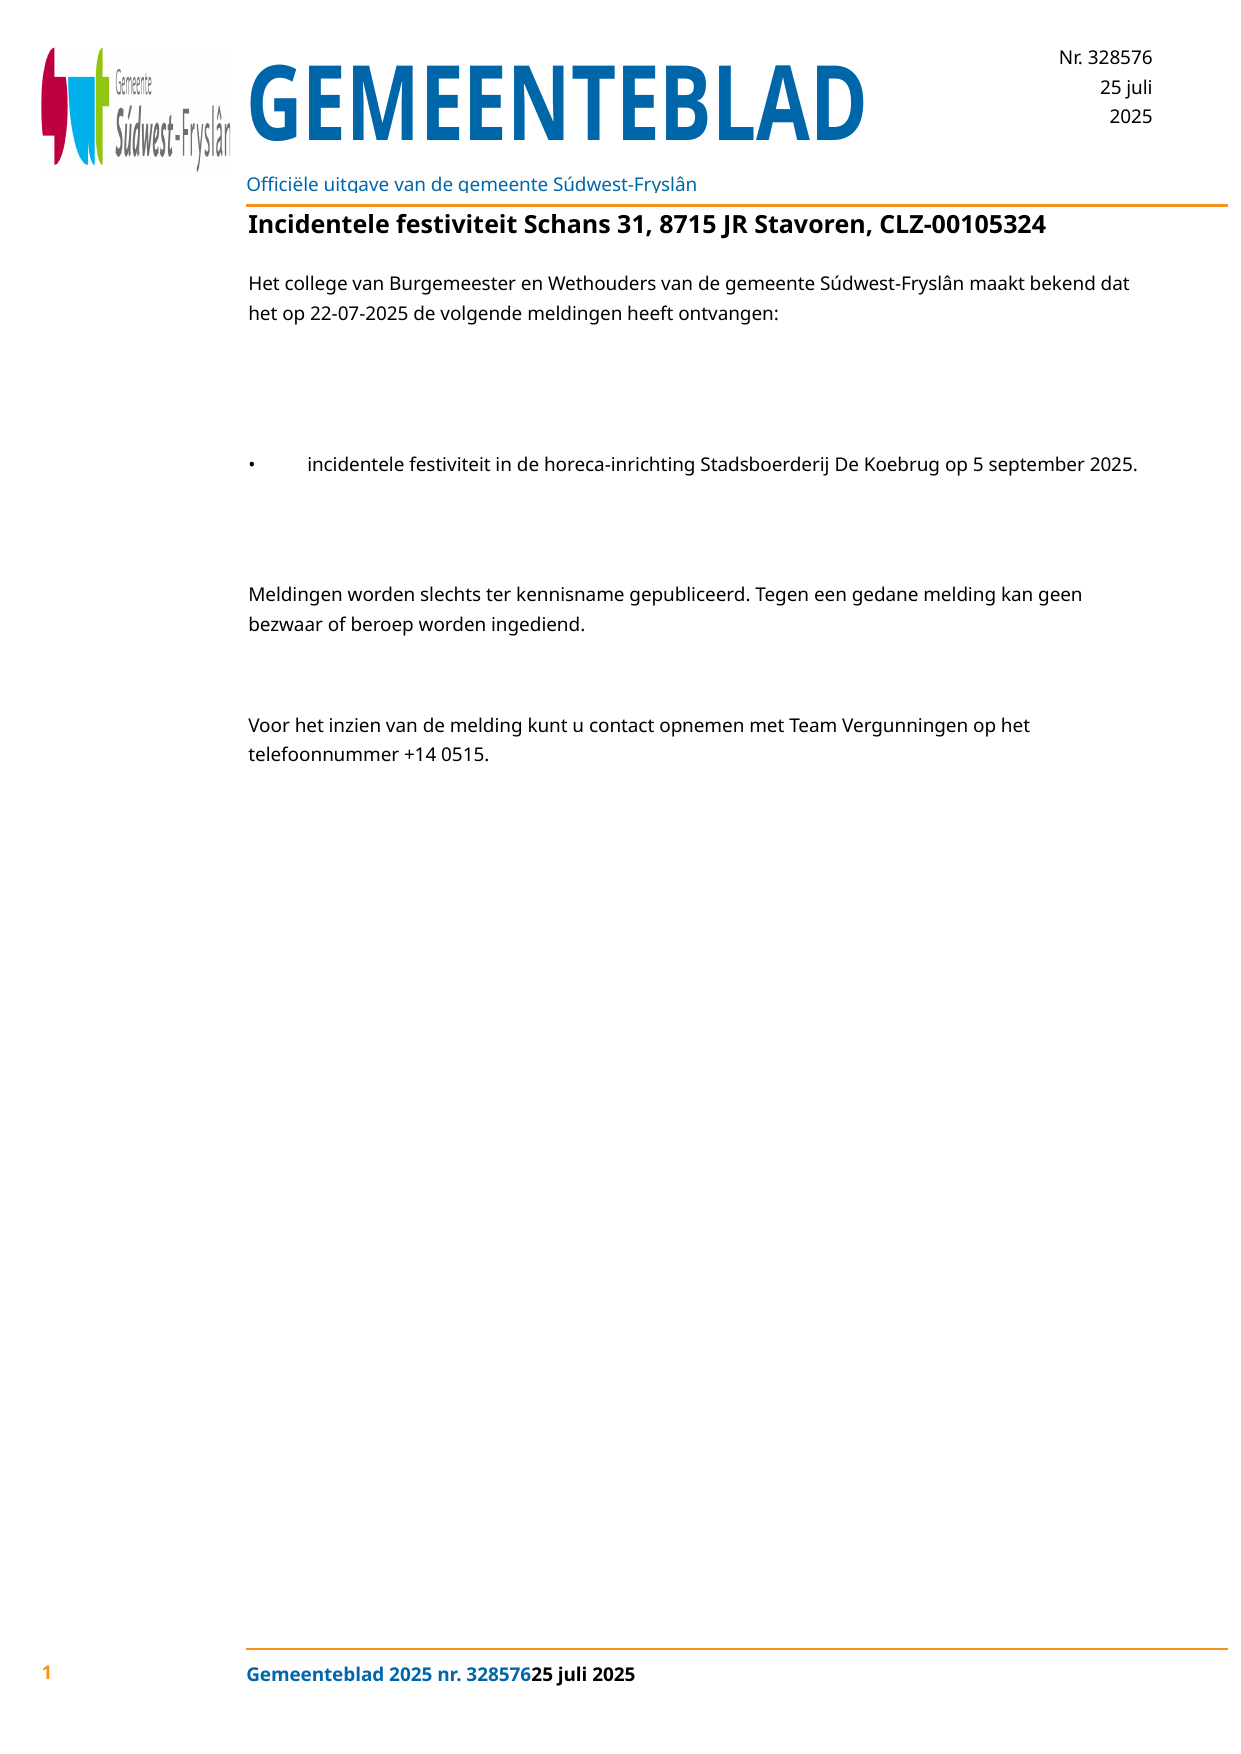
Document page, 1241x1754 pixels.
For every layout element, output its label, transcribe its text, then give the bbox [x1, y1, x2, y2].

text Incidentele festiviteit Schans 31, 8715 JR Stavoren, CLZ-00105324 [248, 207, 1152, 241]
list incidentele festiviteit in de horeca-inrichting Stadsboerderij De Koebrug op 5 september 2025. [248, 451, 1152, 477]
text Voor het inzien van de melding kunt u contact opnemen met Team Vergunningen op het telefoonnummer +14 0515. [248, 712, 1152, 767]
text Meldingen worden slechts ter kennisname gepubliceerd. Tegen een gedane melding kan geen bezwaar of beroep worden ingediend. [248, 582, 1152, 637]
text Het college van Burgemeester en Wethouders van de gemeente Súdwest-Fryslân maakt bekend dat het op 22-07-2025 de volgende meldingen heeft ontvangen: [248, 270, 1152, 326]
picture [41, 47, 231, 172]
